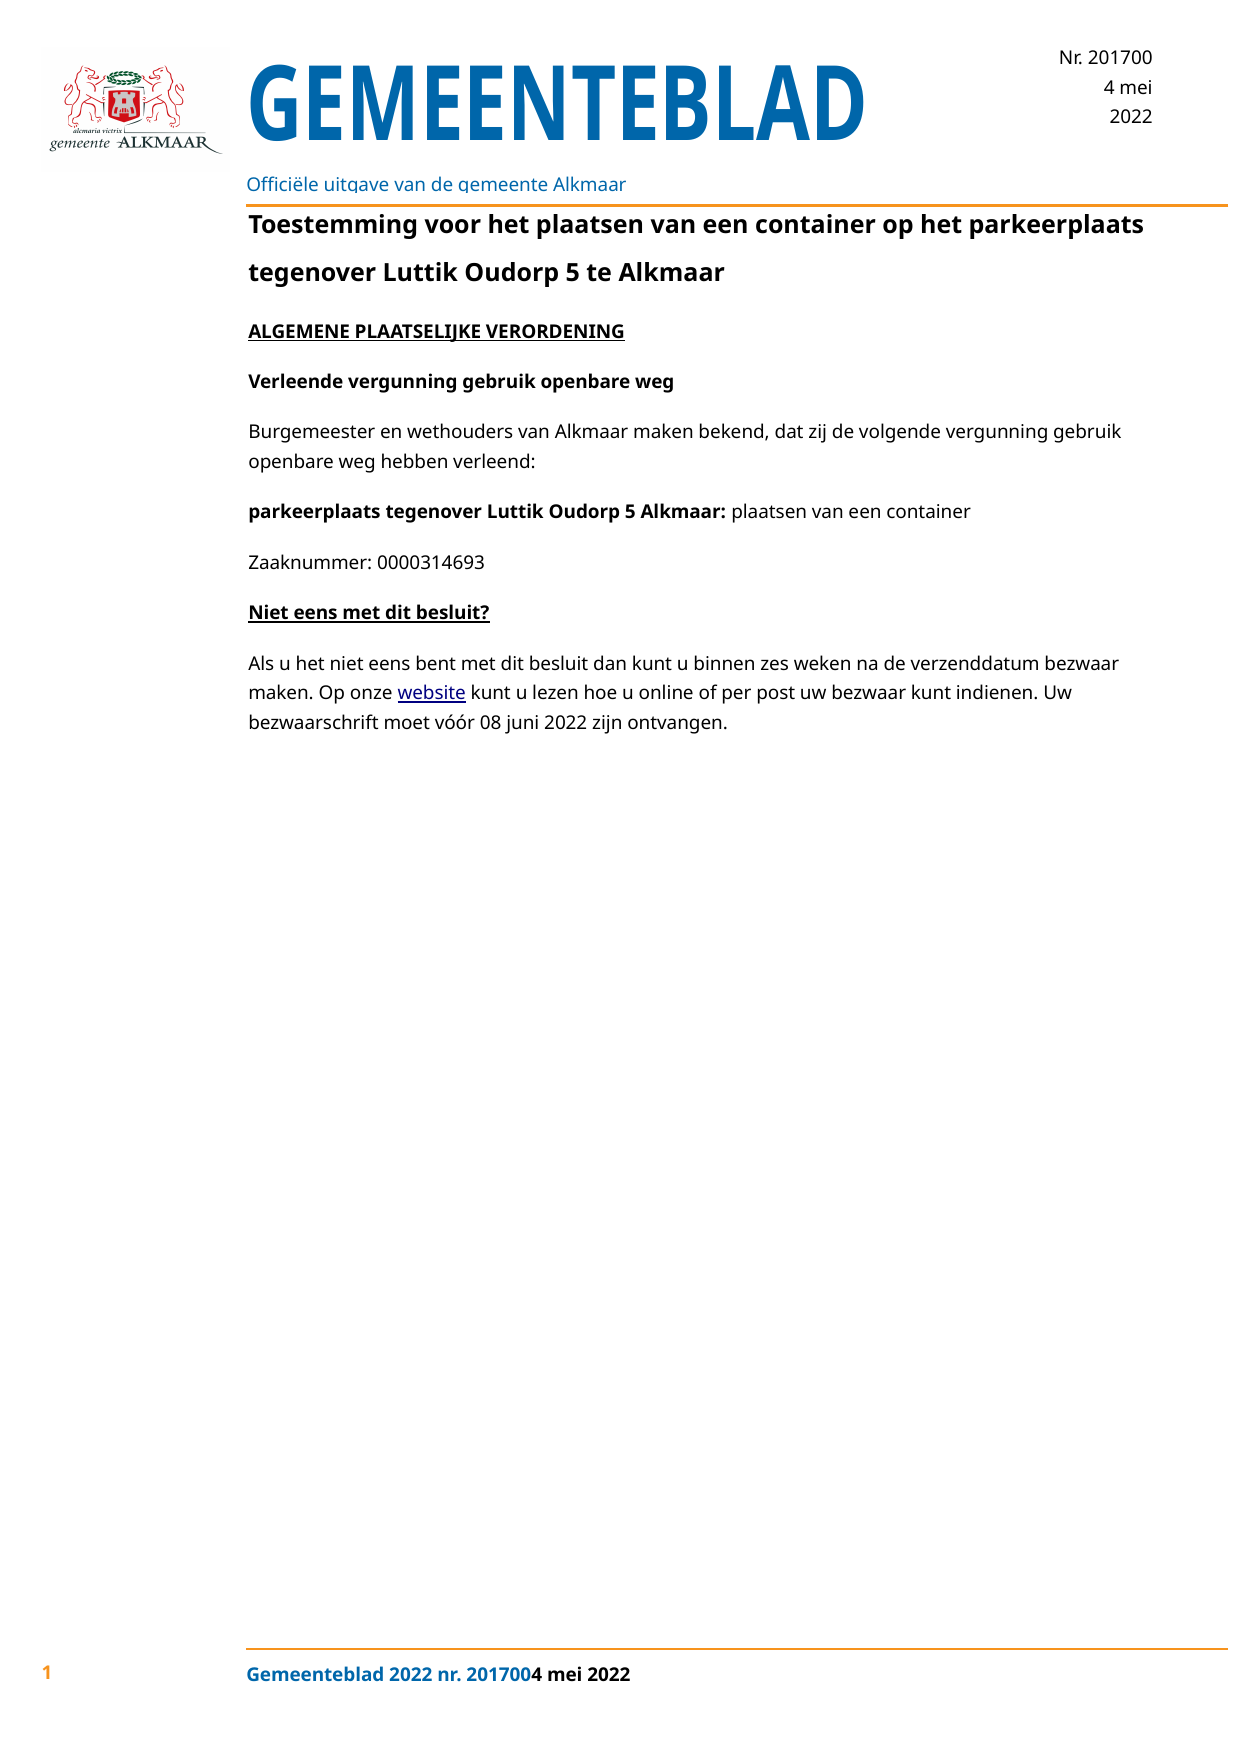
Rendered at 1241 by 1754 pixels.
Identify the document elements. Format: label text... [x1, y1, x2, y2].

text ALGEMENE PLAATSELIJKE VERORDENING [248, 318, 1152, 344]
picture [41, 47, 231, 172]
text parkeerplaats tegenover Luttik Oudorp 5 Alkmaar: plaatsen van een container [248, 499, 1152, 524]
text Burgemeester en wethouders van Alkmaar maken bekend, dat zij de volgende vergunning gebruik openbare weg hebben verleend: [248, 419, 1152, 474]
text Verleende vergunning gebruik openbare weg [248, 368, 1152, 394]
text Als u het niet eens bent met dit besluit dan kunt u binnen zes weken na de verzenddatum bezwaar maken. Op onze website kunt u lezen hoe u online of per post uw bezwaar kunt indienen. Uw bezwaarschrift moet vóór 08 juni 2022 zijn ontvangen. [248, 650, 1152, 735]
text Niet eens met dit besluit? [248, 599, 1152, 625]
text Toestemming voor het plaatsen van een container op het parkeerplaats tegenover Luttik Oudorp 5 te Alkmaar [248, 207, 1152, 288]
text Zaaknummer: 0000314693 [248, 549, 1152, 575]
